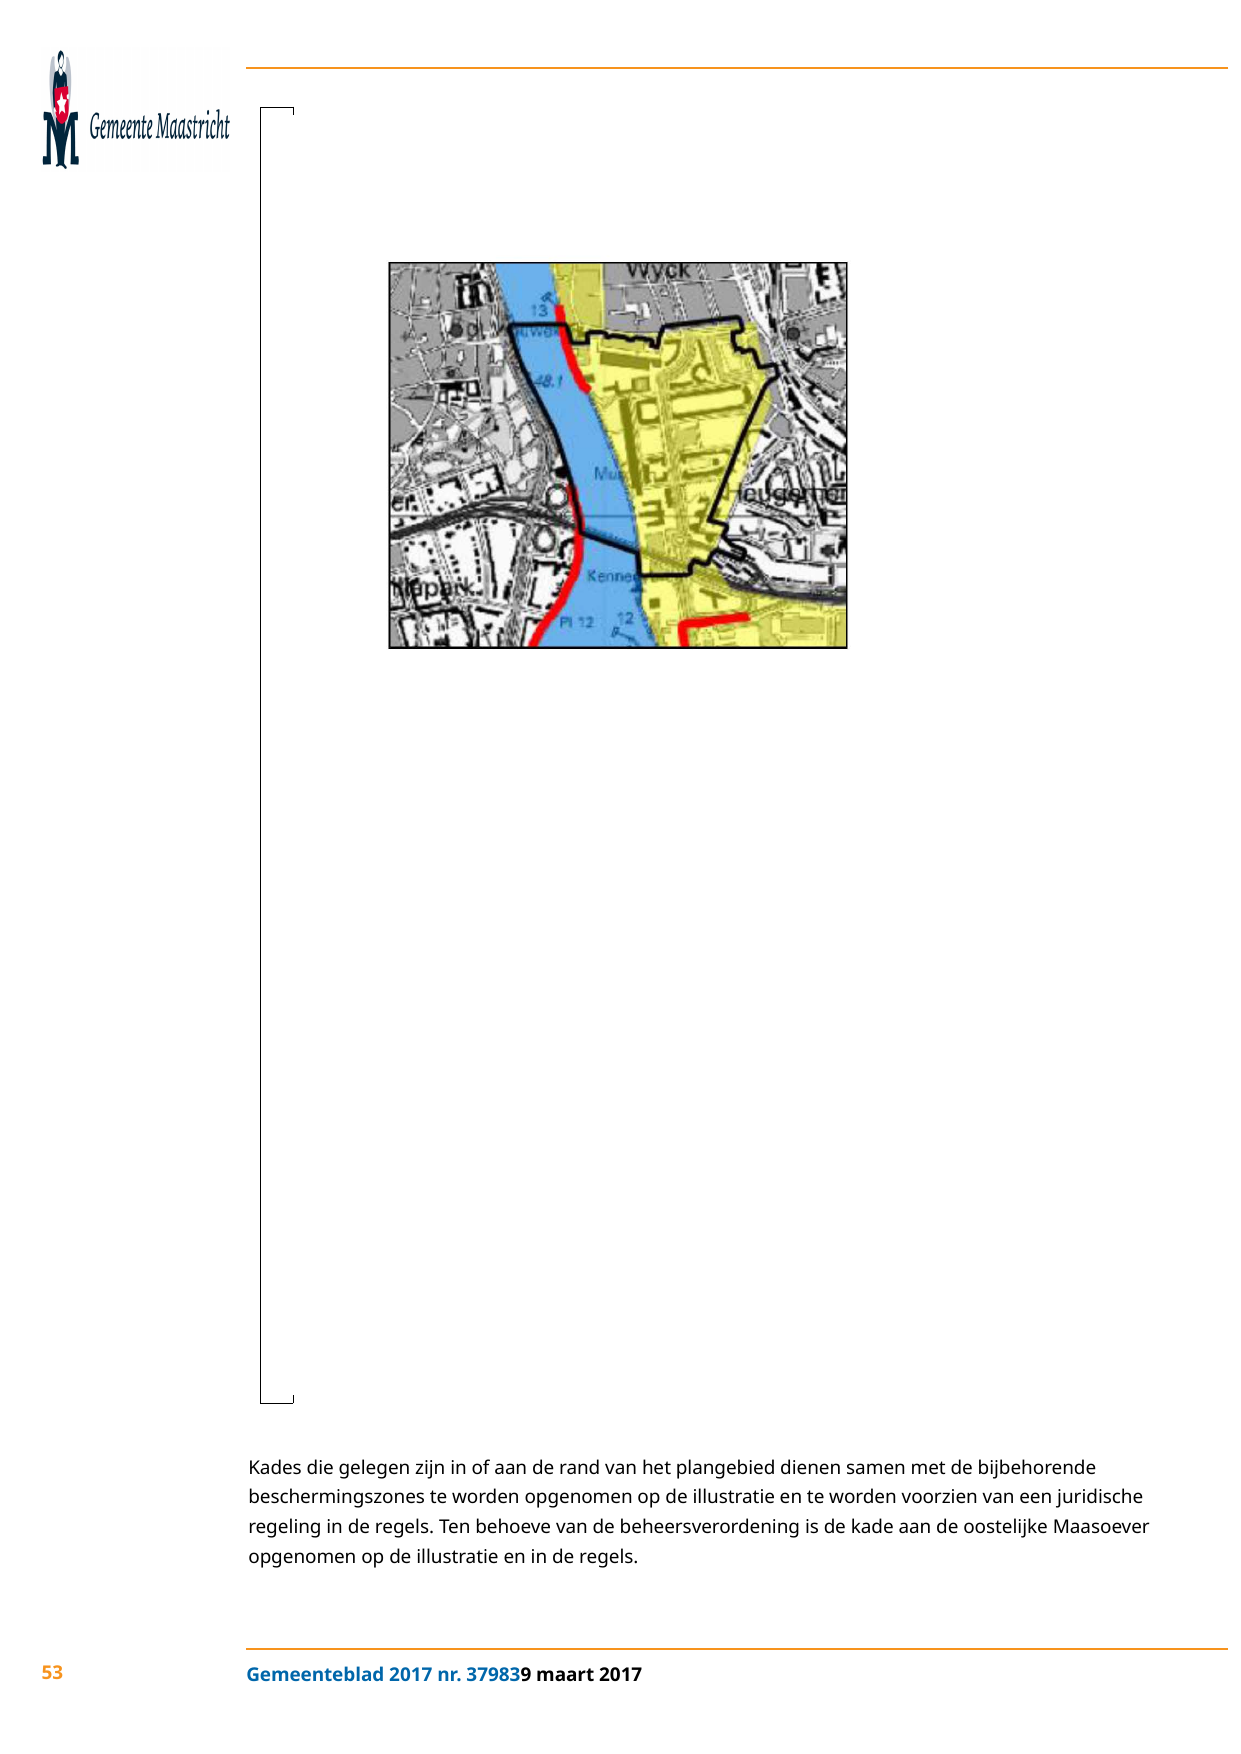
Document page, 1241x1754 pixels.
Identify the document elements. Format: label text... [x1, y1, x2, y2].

picture [41, 47, 231, 172]
picture [268, 115, 1173, 1395]
text Kades die gelegen zijn in of aan de rand van het plangebied dienen samen met de bijbehorende beschermingszones te worden opgenomen op de illustratie en te worden voorzien van een juridische regeling in de regels. Ten behoeve van de beheersverordening is de kade aan de oostelijke Maasoever opgenomen op de illustratie en in de regels. [248, 1454, 1152, 1569]
